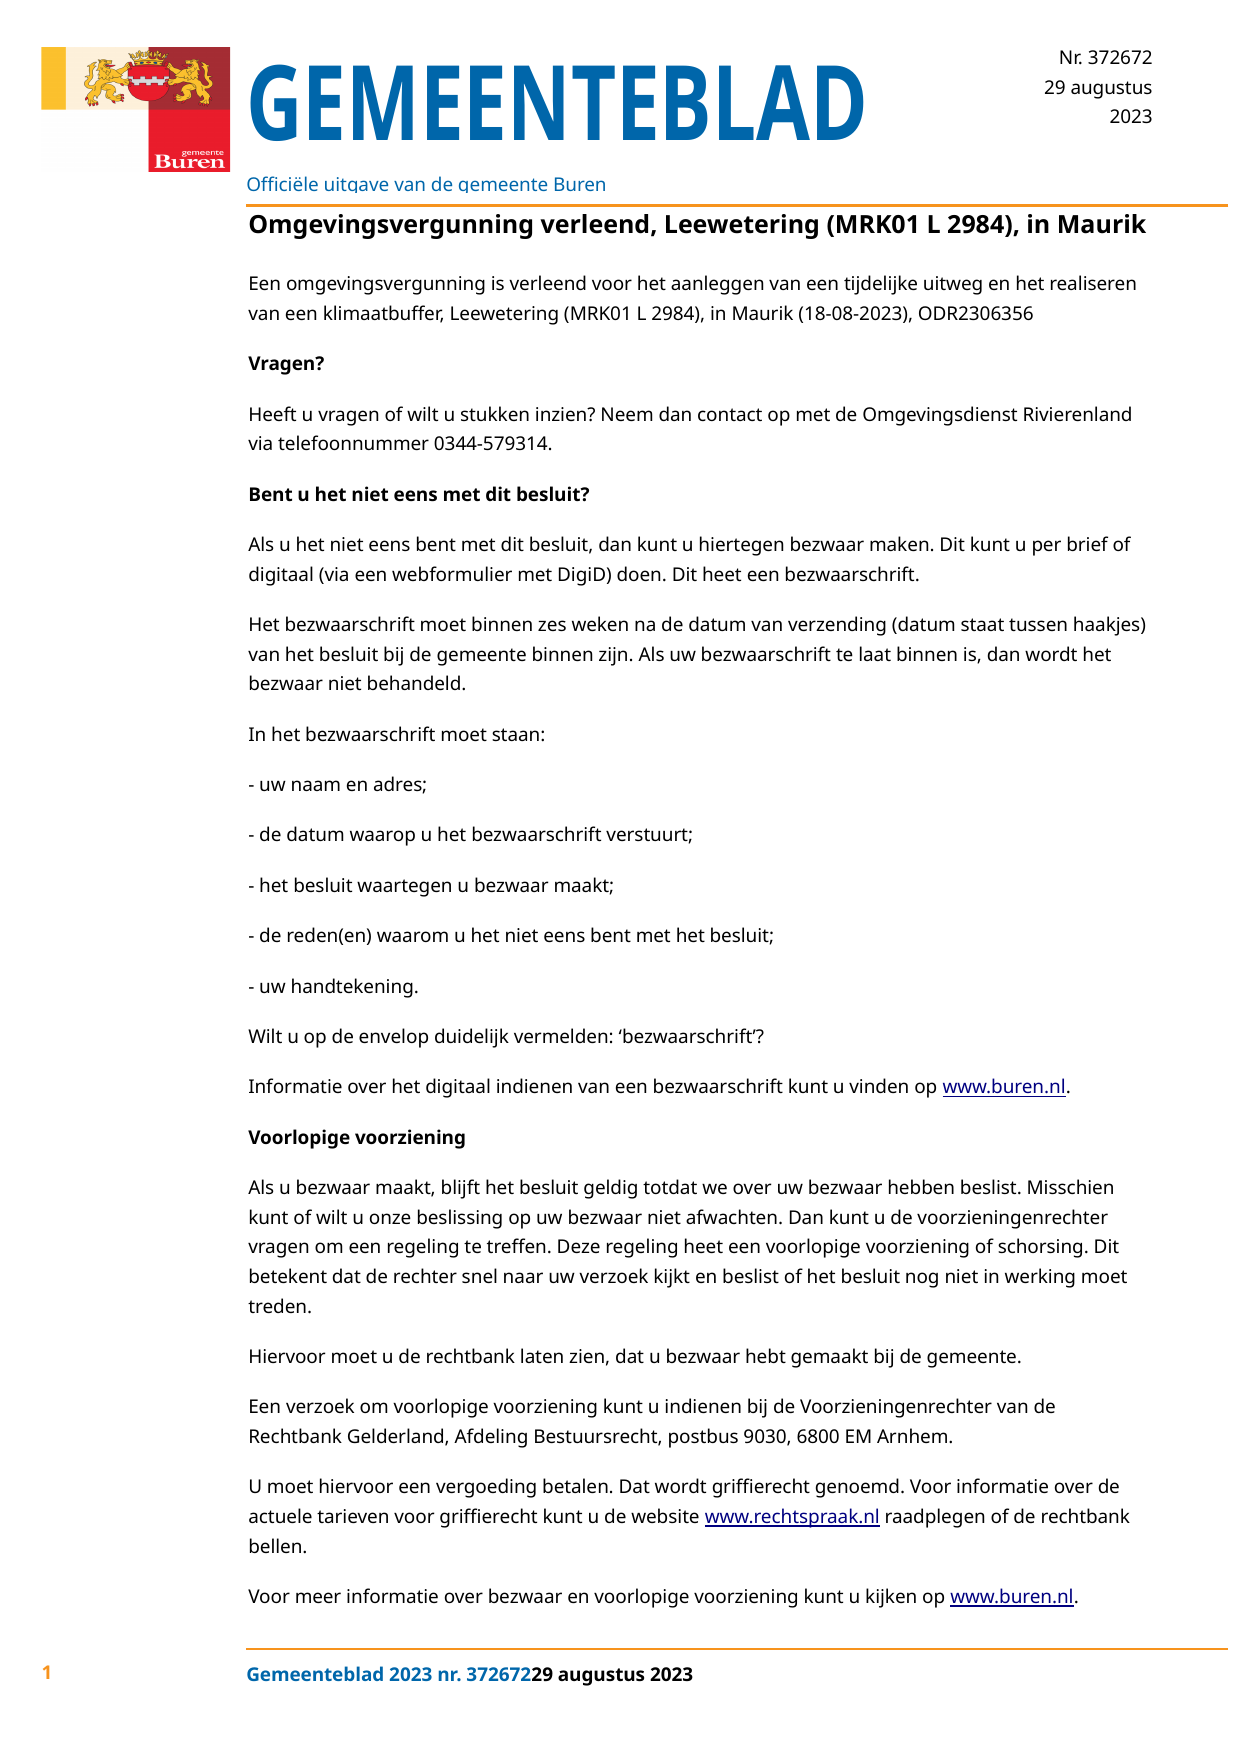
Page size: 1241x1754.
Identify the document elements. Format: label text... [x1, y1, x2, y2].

text Een omgevingsvergunning is verleend voor het aanleggen van een tijdelijke uitweg en het realiseren van een klimaatbuffer, Leewetering (MRK01 L 2984), in Maurik (18-08-2023), ODR2306356 [248, 270, 1152, 326]
text Het bezwaarschrift moet binnen zes weken na de datum van verzending (datum staat tussen haakjes) van het besluit bij de gemeente binnen zijn. Als uw bezwaarschrift te laat binnen is, dan wordt het bezwaar niet behandeld. [248, 611, 1152, 696]
text Een verzoek om voorlopige voorziening kunt u indienen bij de Voorzieningenrechter van de Rechtbank Gelderland, Afdeling Bestuursrecht, postbus 9030, 6800 EM Arnhem. [248, 1394, 1152, 1449]
text Bent u het niet eens met dit besluit? [248, 481, 1152, 506]
text Als u het niet eens bent met dit besluit, dan kunt u hiertegen bezwaar maken. Dit kunt u per brief of digitaal (via een webformulier met DigiD) doen. Dit heet een bezwaarschrift. [248, 531, 1152, 586]
text Voor meer informatie over bezwaar en voorlopige voorziening kunt u kijken op www.buren.nl. [248, 1583, 1152, 1609]
text Omgevingsvergunning verleend, Leewetering (MRK01 L 2984), in Maurik [248, 207, 1152, 241]
text Informatie over het digitaal indienen van een bezwaarschrift kunt u vinden op www.buren.nl. [248, 1074, 1152, 1099]
text Heeft u vragen of wilt u stukken inzien? Neem dan contact op met de Omgevingsdienst Rivierenland via telefoonnummer 0344-579314. [248, 401, 1152, 456]
picture [41, 47, 231, 172]
text Als u bezwaar maakt, blijft het besluit geldig totdat we over uw bezwaar hebben beslist. Misschien kunt of wilt u onze beslissing op uw bezwaar niet afwachten. Dan kunt u de voorzieningenrechter vragen om een regeling te treffen. Deze regeling heet een voorlopige voorziening of schorsing. Dit betekent dat de rechter snel naar uw verzoek kijkt en beslist of het besluit nog niet in werking moet treden. [248, 1174, 1152, 1318]
text In het bezwaarschrift moet staan: [248, 721, 1152, 746]
text Voorlopige voorziening [248, 1124, 1152, 1150]
text - uw naam en adres; [248, 771, 1152, 797]
text Vragen? [248, 350, 1152, 376]
text - de datum waarop u het bezwaarschrift verstuurt; [248, 822, 1152, 847]
text - de reden(en) waarom u het niet eens bent met het besluit; [248, 922, 1152, 948]
text - uw handtekening. [248, 973, 1152, 998]
text - het besluit waartegen u bezwaar maakt; [248, 872, 1152, 898]
text Hiervoor moet u de rechtbank laten zien, dat u bezwaar hebt gemaakt bij de gemeente. [248, 1343, 1152, 1369]
text Wilt u op de envelop duidelijk vermelden: ‘bezwaarschrift’? [248, 1023, 1152, 1049]
text U moet hiervoor een vergoeding betalen. Dat wordt griffierecht genoemd. Voor informatie over de actuele tarieven voor griffierecht kunt u de website www.rechtspraak.nl raadplegen of de rechtbank bellen. [248, 1474, 1152, 1558]
